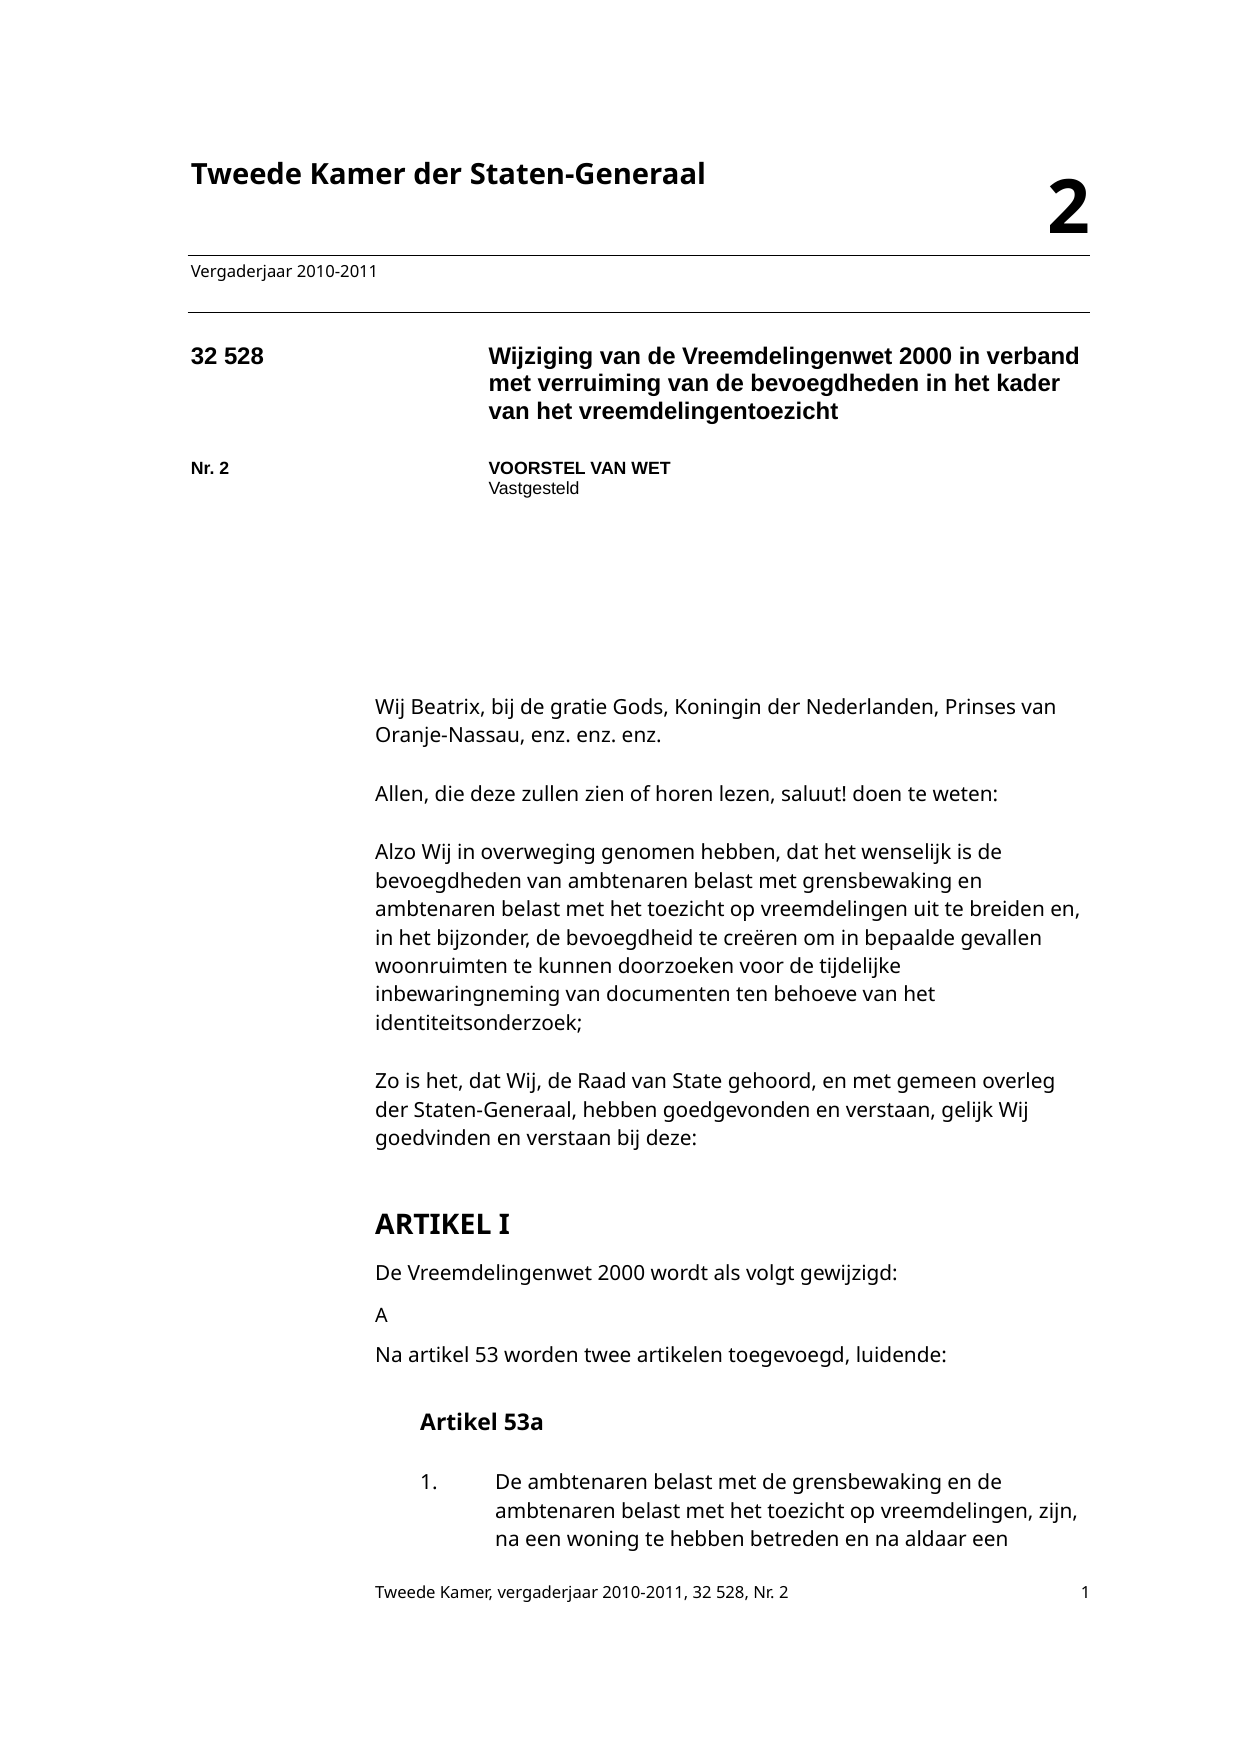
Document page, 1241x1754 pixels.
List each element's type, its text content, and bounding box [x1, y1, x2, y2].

text Allen, die deze zullen zien of horen lezen, saluut! doen te weten: [375, 779, 1090, 807]
table_cell [485, 313, 1090, 339]
table_cell VOORSTEL VAN WET Vastgesteld [485, 455, 1090, 573]
table_cell Wijziging van de Vreemdelingenwet 2000 in verband met verruiming van de bevoegdheden in het kader van het vreemdelingentoezicht [485, 339, 1090, 454]
text Zo is het, dat Wij, de Raad van State gehoord, en met gemeen overleg der Staten-Generaal, hebben goedgevonden en verstaan, gelijk Wij goedvinden en verstaan bij deze: [375, 1066, 1090, 1152]
table_header 2 [910, 150, 1090, 255]
text Alzo Wij in overweging genomen hebben, dat het wenselijk is de bevoegdheden van ambtenaren belast met grensbewaking en ambtenaren belast met het toezicht op vreemdelingen uit te breiden en, in het bijzonder, de bevoegdheid te creëren om in bepaalde gevallen woonruimten te kunnen doorzoeken voor de tijdelijke inbewaringneming van documenten ten behoeve van het identiteitsonderzoek; [375, 837, 1090, 1036]
table_cell Vergaderjaar 2010-2011 [188, 256, 485, 312]
text A [375, 1301, 1090, 1328]
text Wij Beatrix, bij de gratie Gods, Koningin der Nederlanden, Prinses van Oranje-Nassau, enz. enz. enz. [375, 692, 1090, 749]
list De ambtenaren belast met de grensbewaking en de ambtenaren belast met het toezicht op vreemdelingen, zijn, na een woning te hebben betreden en na aldaar een [420, 1467, 1090, 1553]
table_cell [188, 313, 485, 339]
subtitle ARTIKEL I [375, 1204, 1090, 1243]
table_header Tweede Kamer der Staten-Generaal [188, 150, 909, 255]
subtitle Artikel 53a [420, 1406, 1090, 1437]
table_cell 32 528 [188, 339, 485, 454]
text Na artikel 53 worden twee artikelen toegevoegd, luidende: [375, 1340, 1090, 1368]
table_cell [485, 256, 1090, 312]
table_cell Nr. 2 [188, 455, 485, 573]
text De Vreemdelingenwet 2000 wordt als volgt gewijzigd: [375, 1258, 1090, 1286]
